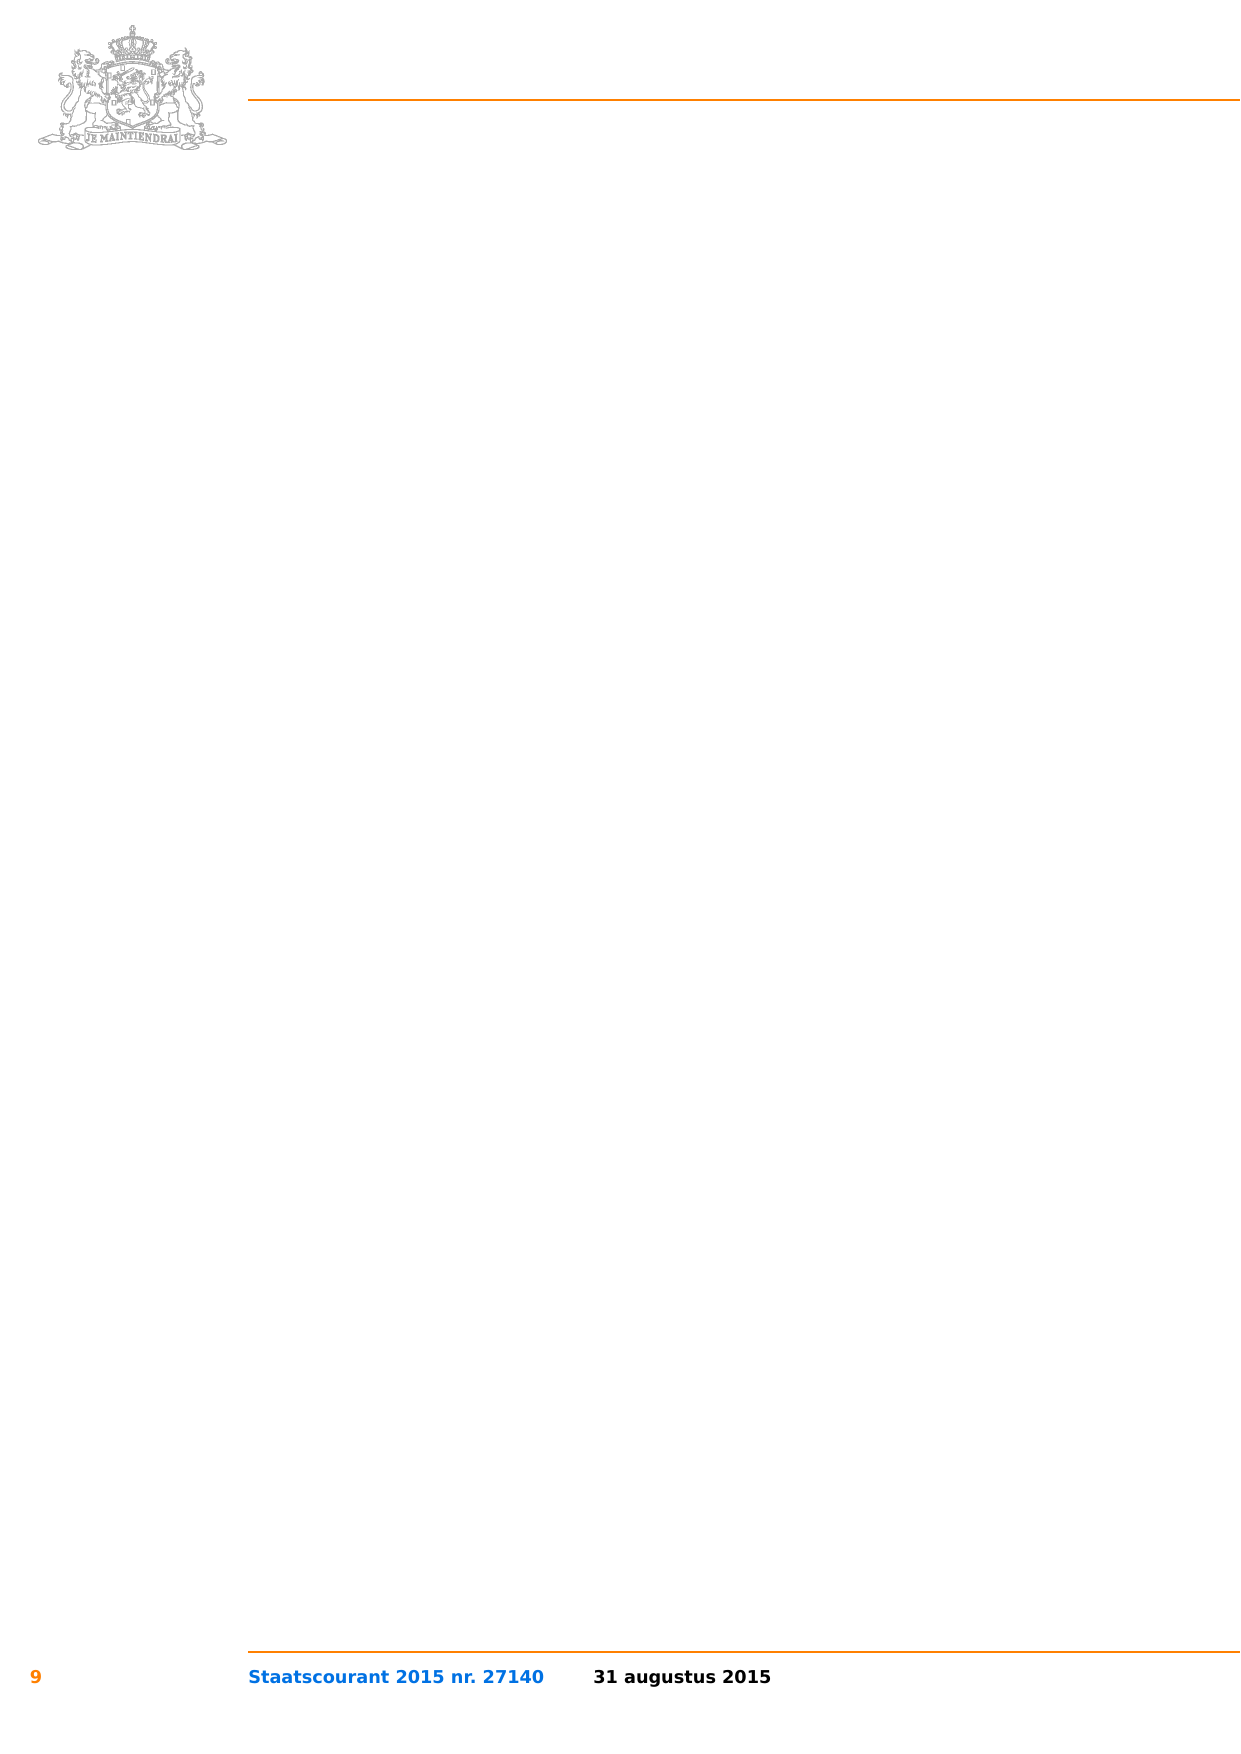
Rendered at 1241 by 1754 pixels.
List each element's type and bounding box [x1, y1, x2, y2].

text [248, 130, 1163, 1299]
picture [38, 25, 227, 150]
picture [248, 130, 1134, 729]
